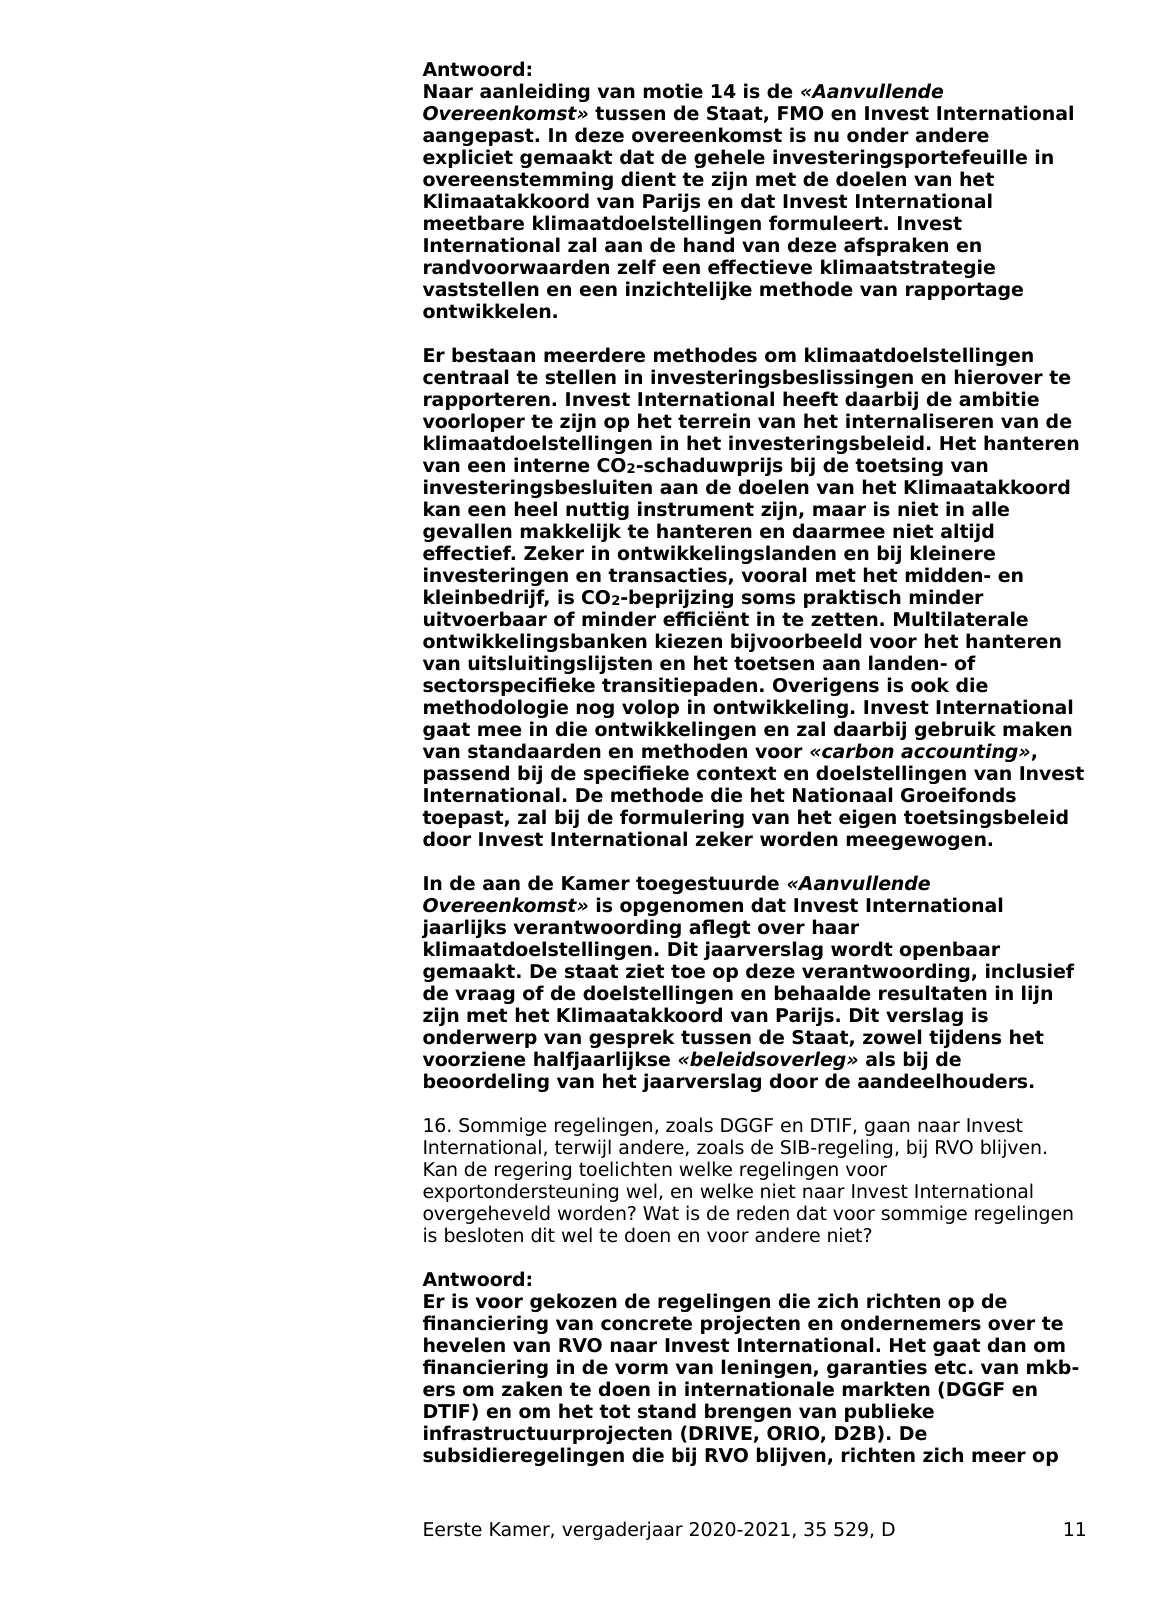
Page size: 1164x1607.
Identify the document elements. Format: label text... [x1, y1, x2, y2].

text Er bestaan meerdere methodes om klimaatdoelstellingen centraal te stellen in investeringsbeslissingen en hierover te rapporteren. Invest International heeft daarbij de ambitie voorloper te zijn op het terrein van het internaliseren van de klimaatdoelstellingen in het investeringsbeleid. Het hanteren van een interne CO2-schaduwprijs bij de toetsing van investeringsbesluiten aan de doelen van het Klimaatakkoord kan een heel nuttig instrument zijn, maar is niet in alle gevallen makkelijk te hanteren en daarmee niet altijd effectief. Zeker in ontwikkelingslanden en bij kleinere investeringen en transacties, vooral met het midden- en kleinbedrijf, is CO2-beprijzing soms praktisch minder uitvoerbaar of minder efficiënt in te zetten. Multilaterale ontwikkelingsbanken kiezen bijvoorbeeld voor het hanteren van uitsluitingslijsten en het toetsen aan landen- of sectorspecifieke transitiepaden. Overigens is ook die methodologie nog volop in ontwikkeling. Invest International gaat mee in die ontwikkelingen en zal daarbij gebruik maken van standaarden en methoden voor «carbon accounting», passend bij de specifieke context en doelstellingen van Invest International. De methode die het Nationaal Groeifonds toepast, zal bij de formulering van het eigen toetsingsbeleid door Invest International zeker worden meegewogen. [422, 345, 1087, 851]
text Antwoord: [422, 59, 1087, 81]
text Er is voor gekozen de regelingen die zich richten op de financiering van concrete projecten en ondernemers over te hevelen van RVO naar Invest International. Het gaat dan om financiering in de vorm van leningen, garanties etc. van mkb-ers om zaken te doen in internationale markten (DGGF en DTIF) en om het tot stand brengen van publieke infrastructuurprojecten (DRIVE, ORIO, D2B). De subsidieregelingen die bij RVO blijven, richten zich meer op [422, 1291, 1087, 1467]
text Antwoord: [422, 1269, 1087, 1291]
text Naar aanleiding van motie 14 is de «Aanvullende Overeenkomst» tussen de Staat, FMO en Invest International aangepast. In deze overeenkomst is nu onder andere expliciet gemaakt dat de gehele investeringsportefeuille in overeenstemming dient te zijn met de doelen van het Klimaatakkoord van Parijs en dat Invest International meetbare klimaatdoelstellingen formuleert. Invest International zal aan de hand van deze afspraken en randvoorwaarden zelf een effectieve klimaatstrategie vaststellen en een inzichtelijke methode van rapportage ontwikkelen. [422, 81, 1087, 323]
text In de aan de Kamer toegestuurde «Aanvullende Overeenkomst» is opgenomen dat Invest International jaarlijks verantwoording aflegt over haar klimaatdoelstellingen. Dit jaarverslag wordt openbaar gemaakt. De staat ziet toe op deze verantwoording, inclusief de vraag of de doelstellingen en behaalde resultaten in lijn zijn met het Klimaatakkoord van Parijs. Dit verslag is onderwerp van gesprek tussen de Staat, zowel tijdens het voorziene halfjaarlijkse «beleidsoverleg» als bij de beoordeling van het jaarverslag door de aandeelhouders. [422, 873, 1087, 1092]
text 16. Sommige regelingen, zoals DGGF en DTIF, gaan naar Invest International, terwijl andere, zoals de SIB-regeling, bij RVO blijven. Kan de regering toelichten welke regelingen voor exportondersteuning wel, en welke niet naar Invest International overgeheveld worden? Wat is de reden dat voor sommige regelingen is besloten dit wel te doen en voor andere niet? [422, 1115, 1087, 1247]
